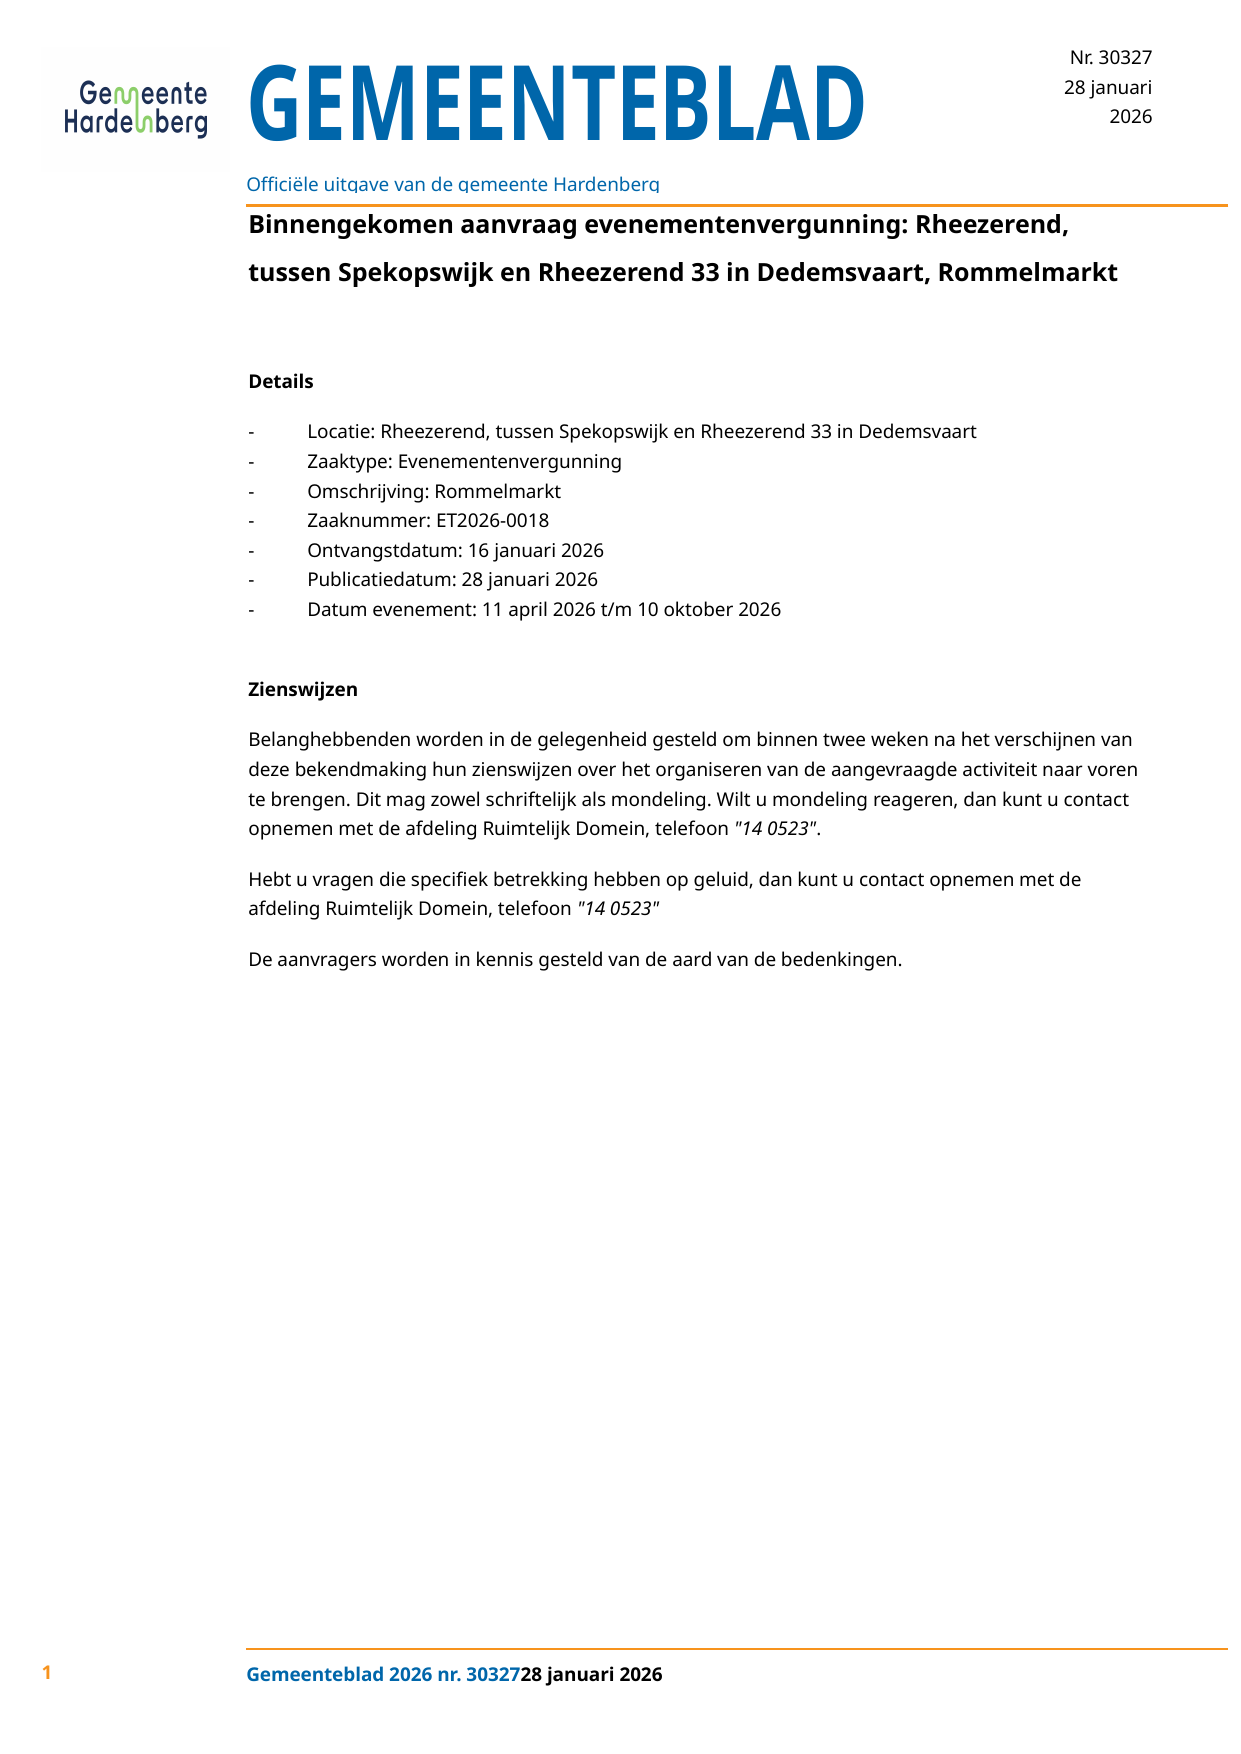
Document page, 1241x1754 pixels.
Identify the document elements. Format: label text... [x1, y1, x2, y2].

text Hebt u vragen die specifiek betrekking hebben op geluid, dan kunt u contact opnemen met de afdeling Ruimtelijk Domein, telefoon "14 0523" [248, 866, 1152, 921]
list Locatie: Rheezerend, tussen Spekopswijk en Rheezerend 33 in Dedemsvaart [248, 419, 1152, 444]
text Binnengekomen aanvraag evenementenvergunning: Rheezerend, tussen Spekopswijk en Rheezerend 33 in Dedemsvaart, Rommelmarkt [248, 207, 1152, 288]
list Publicatiedatum: 28 januari 2026 [248, 567, 1152, 592]
text Details [248, 368, 1152, 394]
text Belanghebbenden worden in de gelegenheid gesteld om binnen twee weken na het verschijnen van deze bekendmaking hun zienswijzen over het organiseren van de aangevraagde activiteit naar voren te brengen. Dit mag zowel schriftelijk als mondeling. Wilt u mondeling reageren, dan kunt u contact opnemen met de afdeling Ruimtelijk Domein, telefoon "14 0523". [248, 727, 1152, 841]
list Omschrijving: Rommelmarkt [248, 478, 1152, 504]
text Zienswijzen [248, 676, 1152, 702]
list Ontvangstdatum: 16 januari 2026 [248, 537, 1152, 563]
picture [41, 47, 231, 172]
list Datum evenement: 11 april 2026 t/m 10 oktober 2026 [248, 596, 1152, 622]
list Zaaknummer: ET2026-0018 [248, 507, 1152, 533]
text De aanvragers worden in kennis gesteld van de aard van de bedenkingen. [248, 946, 1152, 972]
list Zaaktype: Evenementenvergunning [248, 448, 1152, 474]
